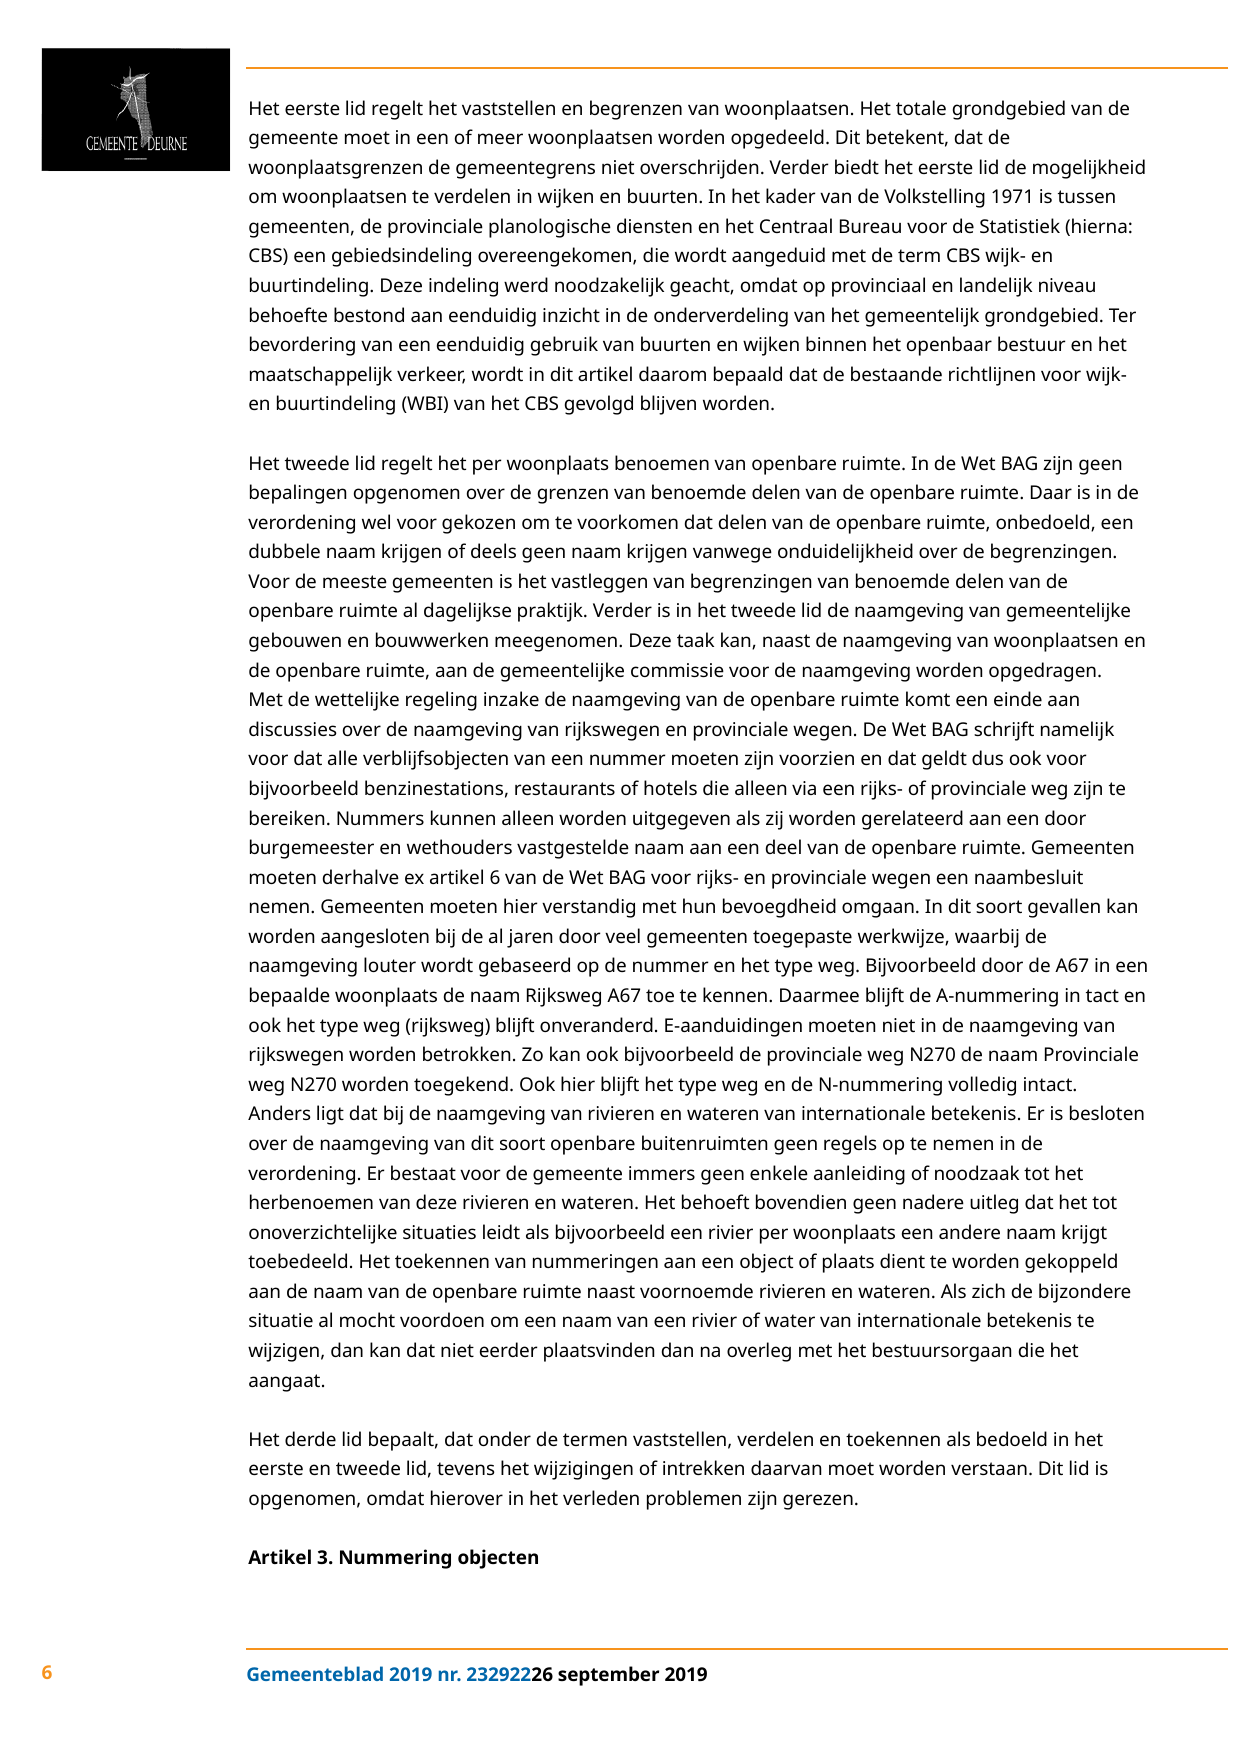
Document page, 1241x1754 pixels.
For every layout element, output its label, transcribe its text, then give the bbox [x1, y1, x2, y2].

text Anders ligt dat bij de naamgeving van rivieren en wateren van internationale betekenis. Er is besloten over de naamgeving van dit soort openbare buitenruimten geen regels op te nemen in de verordening. Er bestaat voor de gemeente immers geen enkele aanleiding of noodzaak tot het herbenoemen van deze rivieren en wateren. Het behoeft bovendien geen nadere uitleg dat het tot onoverzichtelijke situaties leidt als bijvoorbeeld een rivier per woonplaats een andere naam krijgt toebedeeld. Het toekennen van nummeringen aan een object of plaats dient te worden gekoppeld aan de naam van de openbare ruimte naast voornoemde rivieren en wateren. Als zich de bijzondere situatie al mocht voordoen om een naam van een rivier of water van internationale betekenis te wijzigen, dan kan dat niet eerder plaatsvinden dan na overleg met het bestuursorgaan die het aangaat. [248, 1101, 1152, 1393]
text Artikel 3. Nummering objecten [248, 1544, 1152, 1570]
text Het eerste lid regelt het vaststellen en begrenzen van woonplaatsen. Het totale grondgebied van de gemeente moet in een of meer woonplaatsen worden opgedeeld. Dit betekent, dat de woonplaatsgrenzen de gemeentegrens niet overschrijden. Verder biedt het eerste lid de mogelijkheid om woonplaatsen te verdelen in wijken en buurten. In het kader van de Volkstelling 1971 is tussen gemeenten, de provinciale planologische diensten en het Centraal Bureau voor de Statistiek (hierna: CBS) een gebiedsindeling overeengekomen, die wordt aangeduid met de term CBS wijk- en buurtindeling. Deze indeling werd noodzakelijk geacht, omdat op provinciaal en landelijk niveau behoefte bestond aan eenduidig inzicht in de onderverdeling van het gemeentelijk grondgebied. Ter bevordering van een eenduidig gebruik van buurten en wijken binnen het openbaar bestuur en het maatschappelijk verkeer, wordt in dit artikel daarom bepaald dat de bestaande richtlijnen voor wijk- en buurtindeling (WBI) van het CBS gevolgd blijven worden. [248, 95, 1152, 416]
picture [41, 47, 231, 172]
text Met de wettelijke regeling inzake de naamgeving van de openbare ruimte komt een einde aan discussies over de naamgeving van rijkswegen en provinciale wegen. De Wet BAG schrijft namelijk voor dat alle verblijfsobjecten van een nummer moeten zijn voorzien en dat geldt dus ook voor bijvoorbeeld benzinestations, restaurants of hotels die alleen via een rijks- of provinciale weg zijn te bereiken. Nummers kunnen alleen worden uitgegeven als zij worden gerelateerd aan een door burgemeester en wethouders vastgestelde naam aan een deel van de openbare ruimte. Gemeenten moeten derhalve ex artikel 6 van de Wet BAG voor rijks- en provinciale wegen een naambesluit nemen. Gemeenten moeten hier verstandig met hun bevoegdheid omgaan. In dit soort gevallen kan worden aangesloten bij de al jaren door veel gemeenten toegepaste werkwijze, waarbij de naamgeving louter wordt gebaseerd op de nummer en het type weg. Bijvoorbeeld door de A67 in een bepaalde woonplaats de naam Rijksweg A67 toe te kennen. Daarmee blijft de A-nummering in tact en ook het type weg (rijksweg) blijft onveranderd. E-aanduidingen moeten niet in de naamgeving van rijkswegen worden betrokken. Zo kan ook bijvoorbeeld de provinciale weg N270 de naam Provinciale weg N270 worden toegekend. Ook hier blijft het type weg en de N-nummering volledig intact. [248, 686, 1152, 1097]
text Het tweede lid regelt het per woonplaats benoemen van openbare ruimte. In de Wet BAG zijn geen bepalingen opgenomen over de grenzen van benoemde delen van de openbare ruimte. Daar is in de verordening wel voor gekozen om te voorkomen dat delen van de openbare ruimte, onbedoeld, een dubbele naam krijgen of deels geen naam krijgen vanwege onduidelijkheid over de begrenzingen. Voor de meeste gemeenten is het vastleggen van begrenzingen van benoemde delen van de openbare ruimte al dagelijkse praktijk. Verder is in het tweede lid de naamgeving van gemeentelijke gebouwen en bouwwerken meegenomen. Deze taak kan, naast de naamgeving van woonplaatsen en de openbare ruimte, aan de gemeentelijke commissie voor de naamgeving worden opgedragen. [248, 450, 1152, 683]
text Het derde lid bepaalt, dat onder de termen vaststellen, verdelen en toekennen als bedoeld in het eerste en tweede lid, tevens het wijzigingen of intrekken daarvan moet worden verstaan. Dit lid is opgenomen, omdat hierover in het verleden problemen zijn gerezen. [248, 1426, 1152, 1511]
